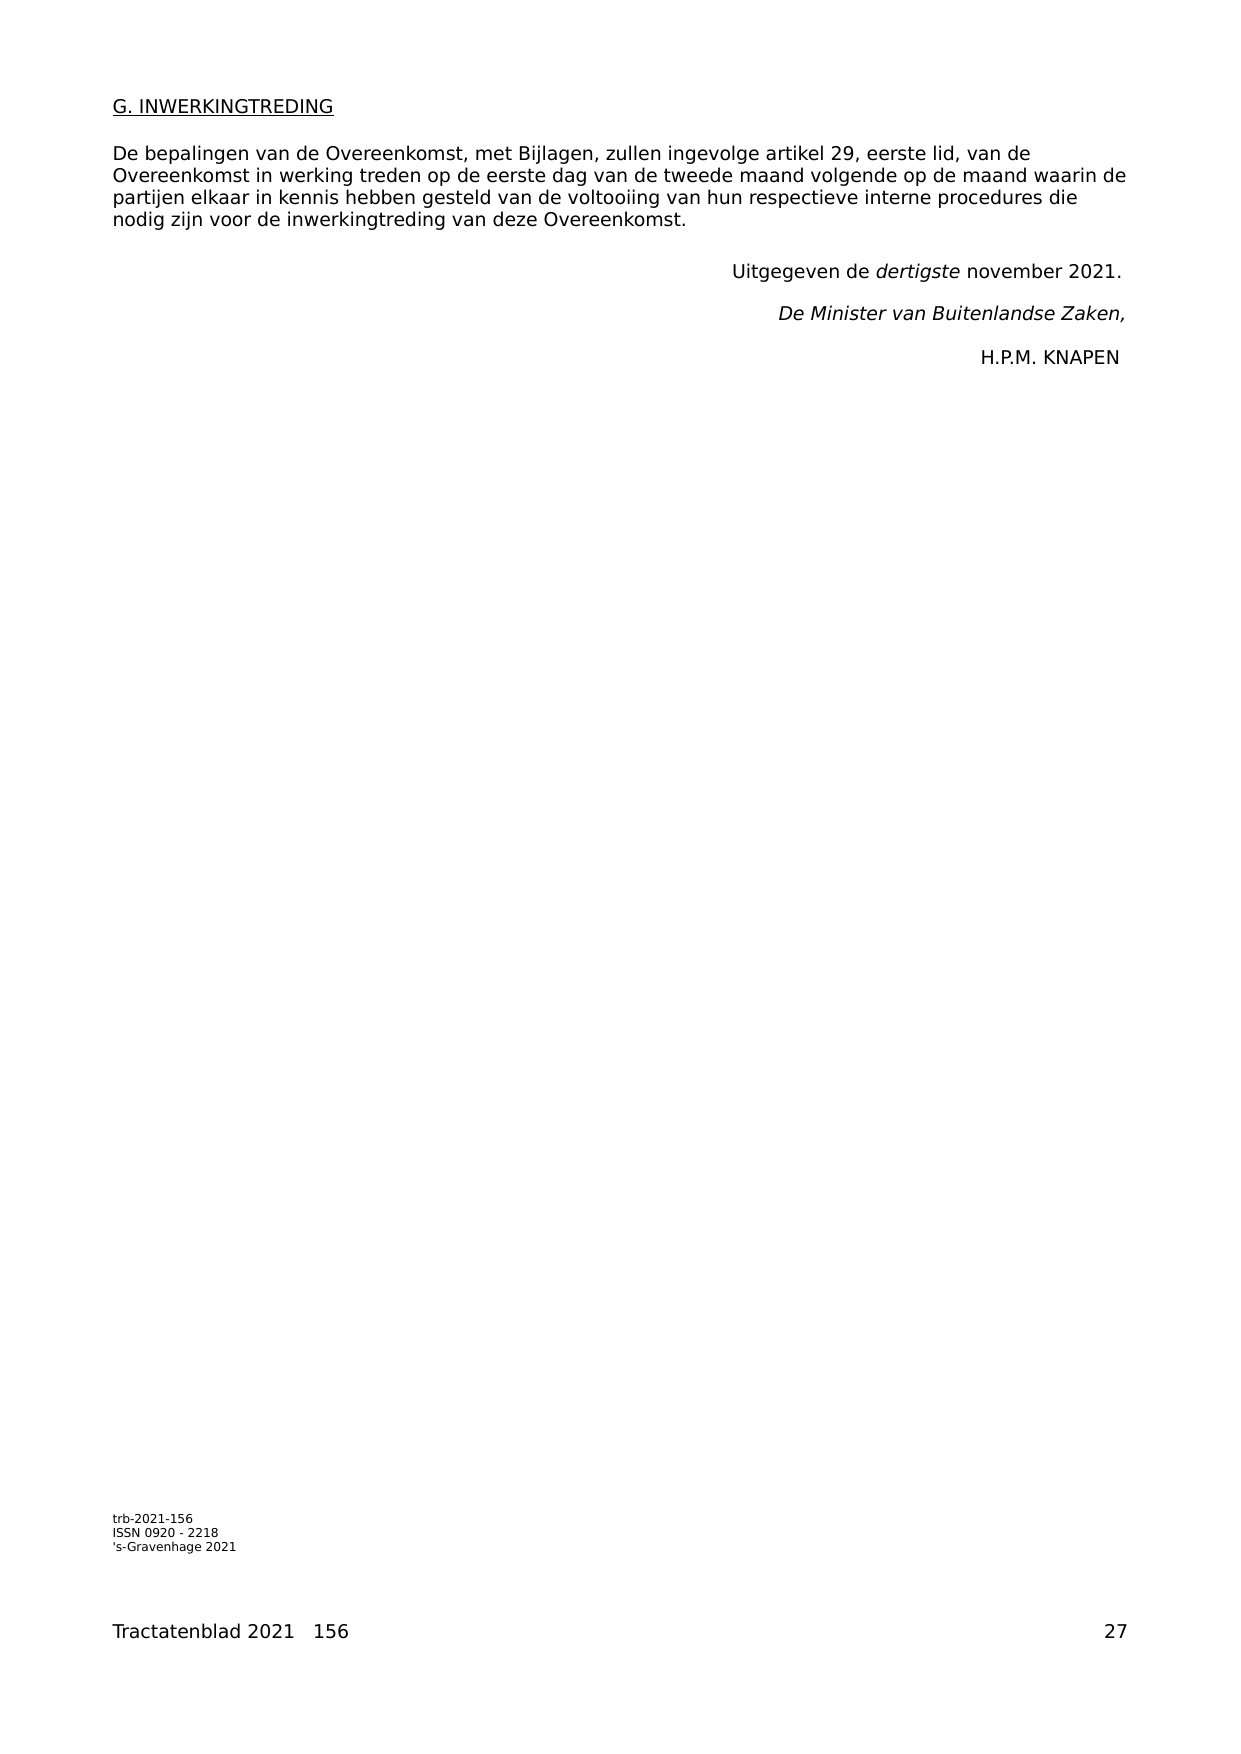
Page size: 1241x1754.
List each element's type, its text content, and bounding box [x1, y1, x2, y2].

text ISSN 0920 - 2218 [112, 1526, 346, 1540]
text trb-2021-156 [112, 1512, 346, 1526]
text 's-Gravenhage 2021 [112, 1540, 346, 1554]
text Uitgegeven de dertigste november 2021. [112, 261, 1128, 283]
subtitle G. INWERKINGTREDING [112, 96, 1128, 118]
text De bepalingen van de Overeenkomst, met Bijlagen, zullen ingevolge artikel 29, eerste lid, van de Overeenkomst in werking treden op de eerste dag van de tweede maand volgende op de maand waarin de partijen elkaar in kennis hebben gesteld van de voltooiing van hun respectieve interne procedures die nodig zijn voor de inwerkingtreding van deze Overeenkomst. [112, 143, 1128, 231]
text De Minister van Buitenlandse Zaken, H.P.M. KNAPEN [112, 303, 1128, 369]
